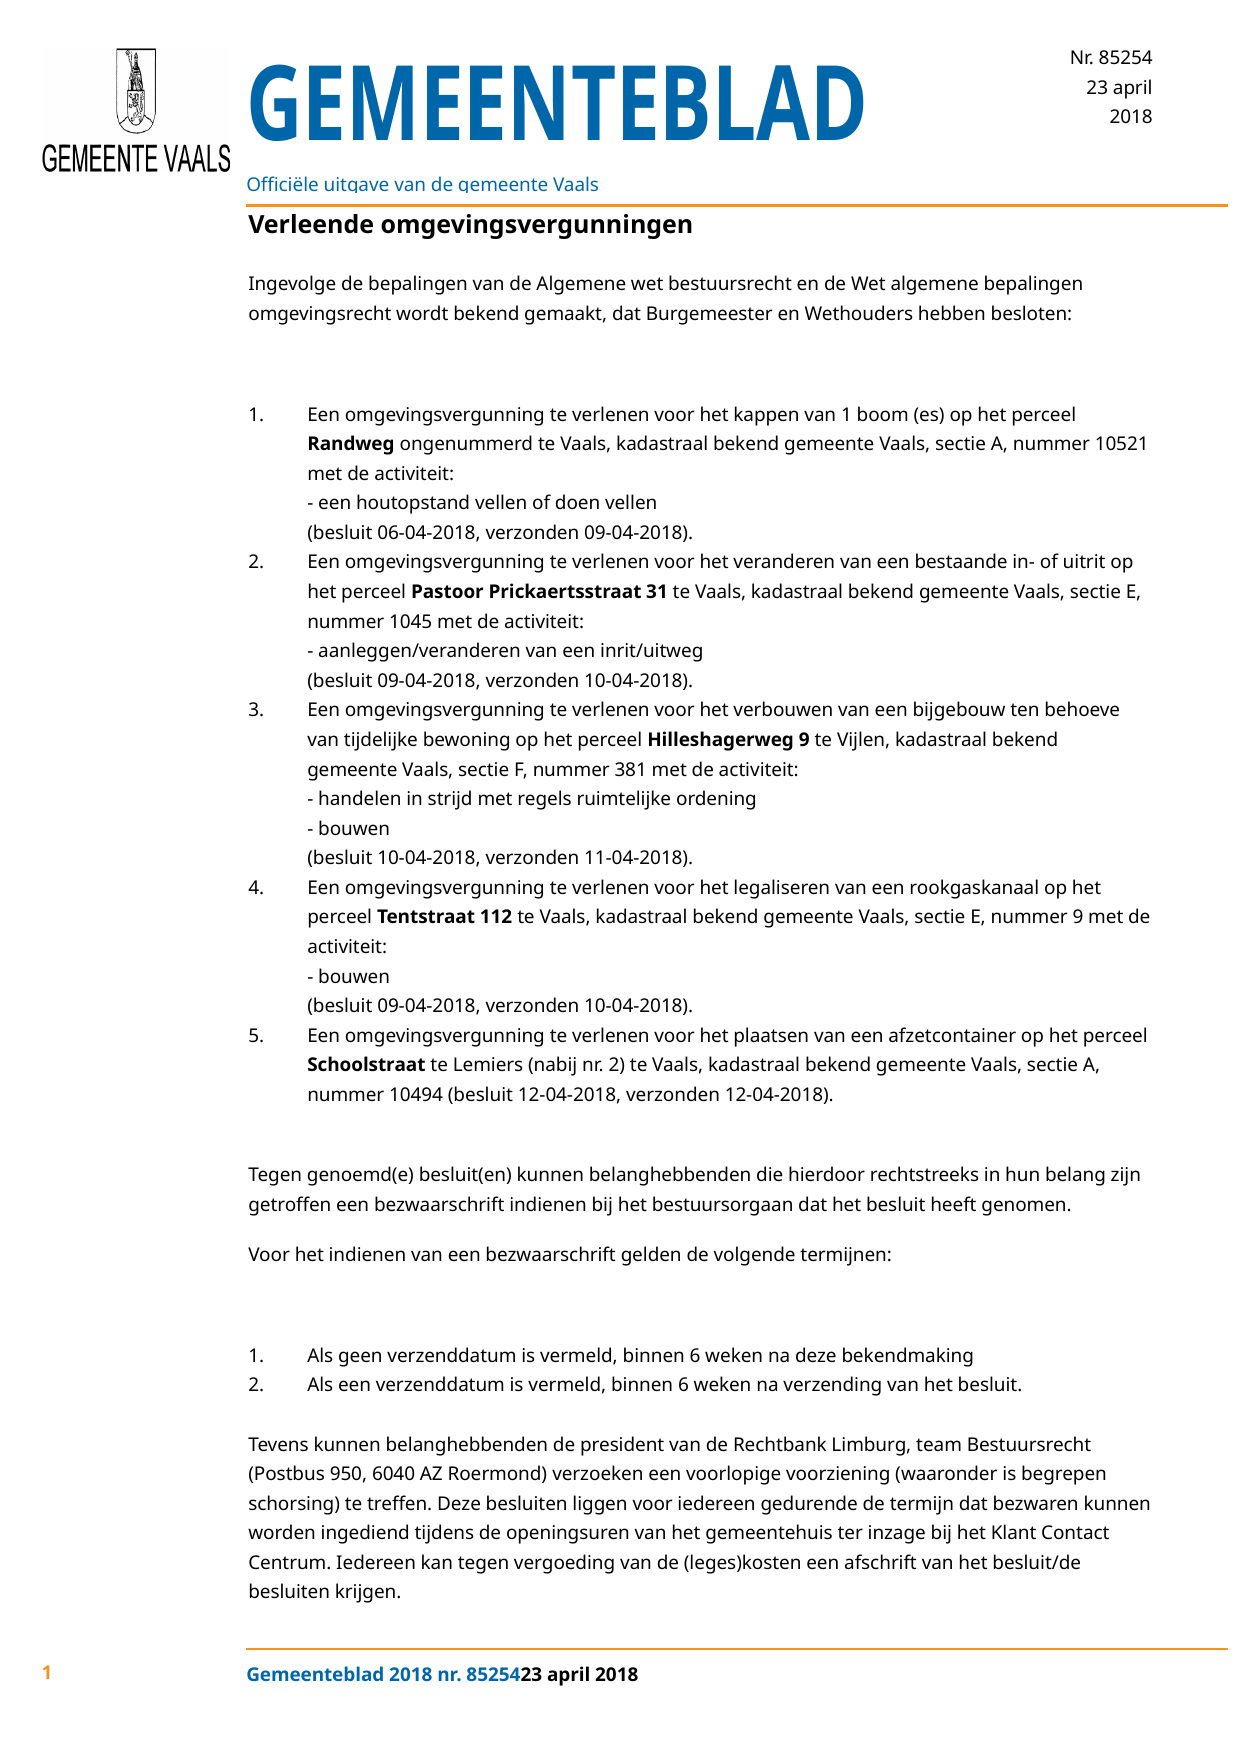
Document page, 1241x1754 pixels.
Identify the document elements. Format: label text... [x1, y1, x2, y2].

list - bouwen [248, 963, 1152, 988]
list Als een verzenddatum is vermeld, binnen 6 weken na verzending van het besluit. [248, 1372, 1152, 1397]
text Tevens kunnen belanghebbenden de president van de Rechtbank Limburg, team Bestuursrecht (Postbus 950, 6040 AZ Roermond) verzoeken een voorlopige voorziening (waaronder is begrepen schorsing) te treffen. Deze besluiten liggen voor iedereen gedurende de termijn dat bezwaren kunnen worden ingediend tijdens de openingsuren van het gemeentehuis ter inzage bij het Klant Contact Centrum. Iedereen kan tegen vergoeding van de (leges)kosten een afschrift van het besluit/de besluiten krijgen. [248, 1431, 1152, 1604]
list Een omgevingsvergunning te verlenen voor het veranderen van een bestaande in- of uitrit op het perceel Pastoor Prickaertsstraat 31 te Vaals, kadastraal bekend gemeente Vaals, sectie E, nummer 1045 met de activiteit: [248, 549, 1152, 633]
list Een omgevingsvergunning te verlenen voor het kappen van 1 boom (es) op het perceel Randweg ongenummerd te Vaals, kadastraal bekend gemeente Vaals, sectie A, nummer 10521 met de activiteit: [248, 401, 1152, 486]
text Verleende omgevingsvergunningen [248, 207, 1152, 241]
list - een houtopstand vellen of doen vellen [248, 489, 1152, 515]
list (besluit 09-04-2018, verzonden 10-04-2018). [248, 667, 1152, 693]
list (besluit 10-04-2018, verzonden 11-04-2018). [248, 844, 1152, 870]
text Tegen genoemd(e) besluit(en) kunnen belanghebbenden die hierdoor rechtstreeks in hun belang zijn getroffen een bezwaarschrift indienen bij het bestuursorgaan dat het besluit heeft genomen. [248, 1161, 1152, 1216]
list Een omgevingsvergunning te verlenen voor het plaatsen van een afzetcontainer op het perceel Schoolstraat te Lemiers (nabij nr. 2) te Vaals, kadastraal bekend gemeente Vaals, sectie A, nummer 10494 (besluit 12-04-2018, verzonden 12-04-2018). [248, 1022, 1152, 1107]
picture [41, 47, 231, 172]
text Ingevolge de bepalingen van de Algemene wet bestuursrecht en de Wet algemene bepalingen omgevingsrecht wordt bekend gemaakt, dat Burgemeester en Wethouders hebben besloten: [248, 270, 1152, 326]
text Voor het indienen van een bezwaarschrift gelden de volgende termijnen: [248, 1241, 1152, 1267]
list Een omgevingsvergunning te verlenen voor het verbouwen van een bijgebouw ten behoeve van tijdelijke bewoning op het perceel Hilleshagerweg 9 te Vijlen, kadastraal bekend gemeente Vaals, sectie F, nummer 381 met de activiteit: [248, 697, 1152, 781]
list - bouwen [248, 815, 1152, 841]
list Een omgevingsvergunning te verlenen voor het legaliseren van een rookgaskanaal op het perceel Tentstraat 112 te Vaals, kadastraal bekend gemeente Vaals, sectie E, nummer 9 met de activiteit: [248, 874, 1152, 959]
list (besluit 06-04-2018, verzonden 09-04-2018). [248, 519, 1152, 545]
list Als geen verzenddatum is vermeld, binnen 6 weken na deze bekendmaking [248, 1342, 1152, 1368]
list (besluit 09-04-2018, verzonden 10-04-2018). [248, 992, 1152, 1018]
list - handelen in strijd met regels ruimtelijke ordening [248, 785, 1152, 811]
list - aanleggen/veranderen van een inrit/uitweg [248, 637, 1152, 663]
